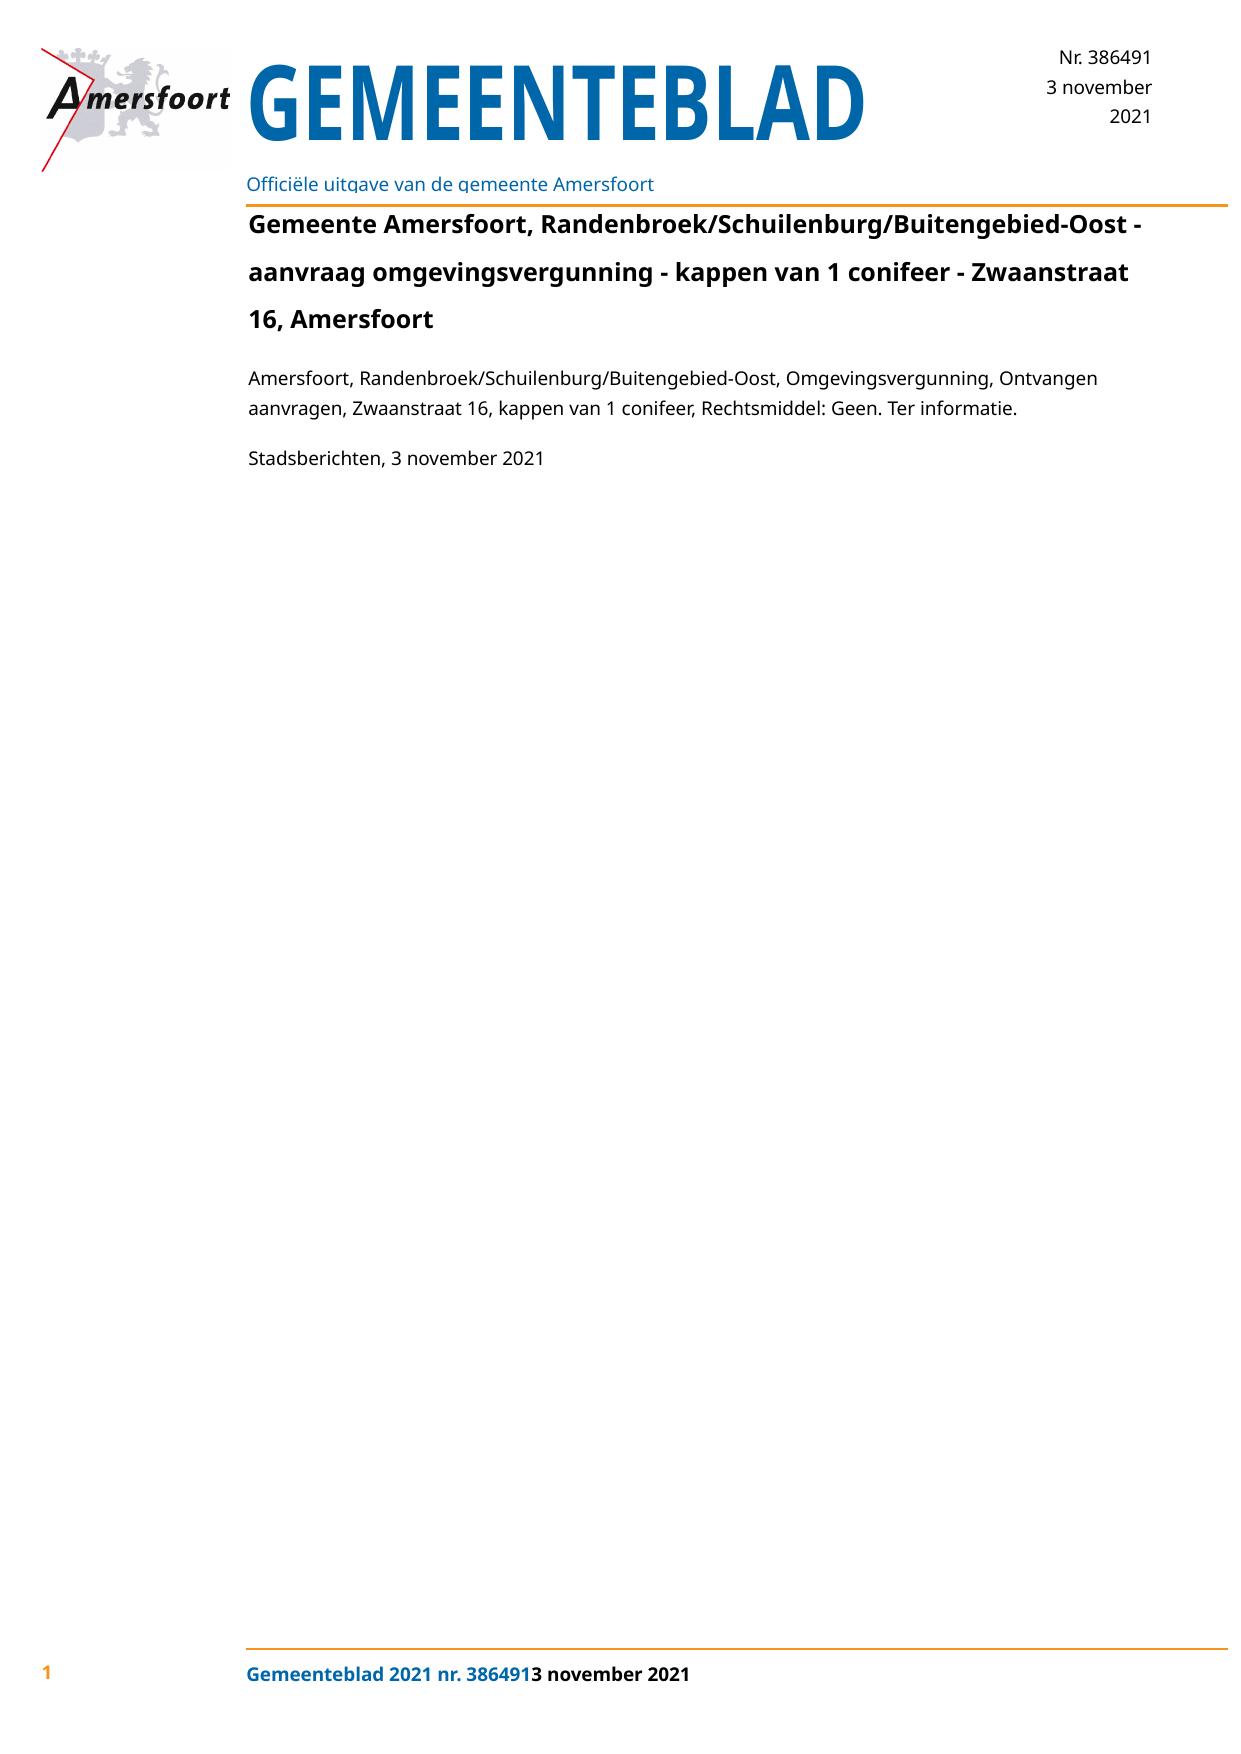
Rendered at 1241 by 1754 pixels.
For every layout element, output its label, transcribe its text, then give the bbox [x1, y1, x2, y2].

picture [41, 47, 231, 172]
text Stadsberichten, 3 november 2021 [248, 446, 1152, 471]
text Amersfoort, Randenbroek/Schuilenburg/Buitengebied-Oost, Omgevingsvergunning, Ontvangen aanvragen, Zwaanstraat 16, kappen van 1 conifeer, Rechtsmiddel: Geen. Ter informatie. [248, 366, 1152, 421]
text Gemeente Amersfoort, Randenbroek/Schuilenburg/Buitengebied-Oost - aanvraag omgevingsvergunning - kappen van 1 conifeer - Zwaanstraat 16, Amersfoort [248, 207, 1152, 336]
